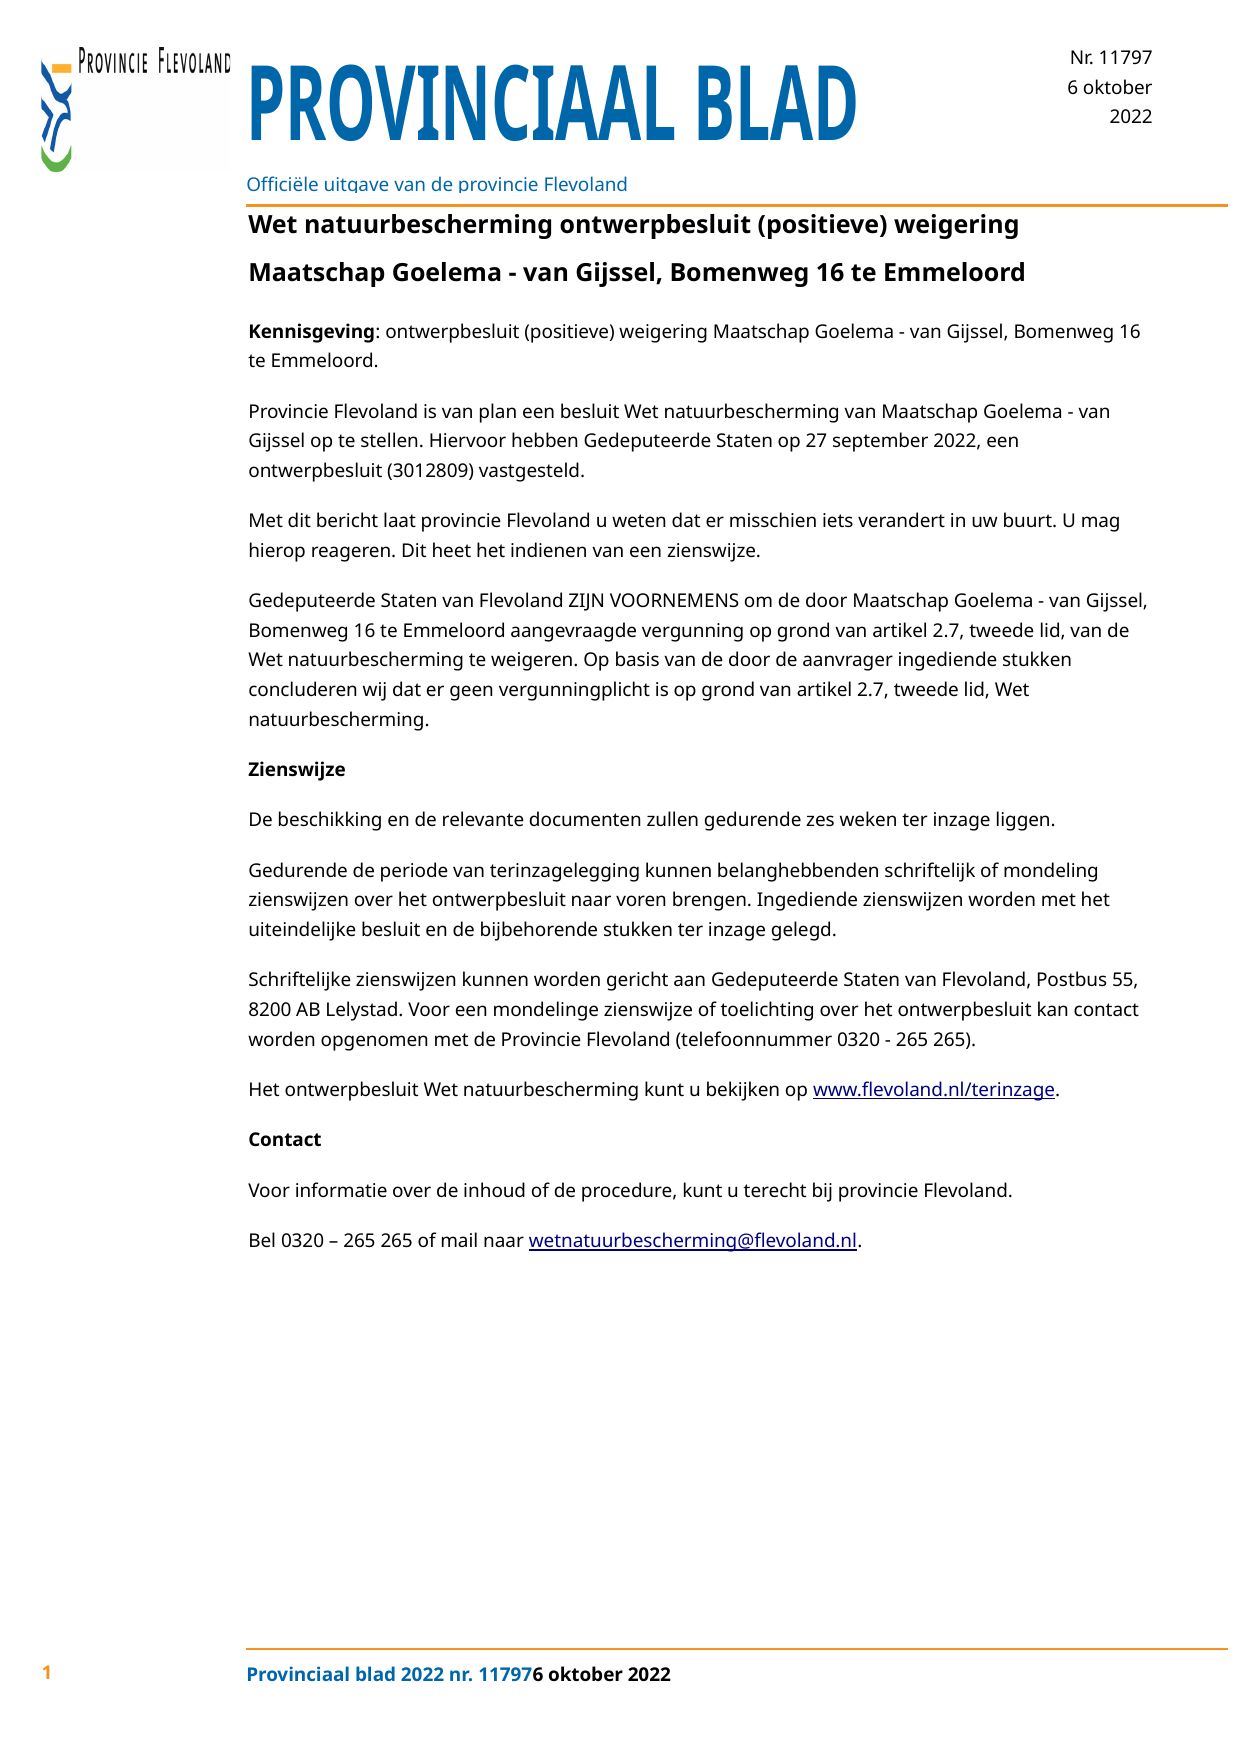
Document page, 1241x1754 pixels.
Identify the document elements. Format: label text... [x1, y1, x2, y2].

text Bel 0320 – 265 265 of mail naar wetnatuurbescherming@flevoland.nl. [248, 1227, 1152, 1253]
text Voor informatie over de inhoud of de procedure, kunt u terecht bij provincie Flevoland. [248, 1177, 1152, 1203]
text Provincie Flevoland is van plan een besluit Wet natuurbescherming van Maatschap Goelema - van Gijssel op te stellen. Hiervoor hebben Gedeputeerde Staten op 27 september 2022, een ontwerpbesluit (3012809) vastgesteld. [248, 398, 1152, 483]
picture [41, 47, 231, 172]
text Schriftelijke zienswijzen kunnen worden gericht aan Gedeputeerde Staten van Flevoland, Postbus 55, 8200 AB Lelystad. Voor een mondelinge zienswijze of toelichting over het ontwerpbesluit kan contact worden opgenomen met de Provincie Flevoland (telefoonnummer 0320 - 265 265). [248, 967, 1152, 1052]
text Wet natuurbescherming ontwerpbesluit (positieve) weigering Maatschap Goelema - van Gijssel, Bomenweg 16 te Emmeloord [248, 207, 1152, 288]
text Gedeputeerde Staten van Flevoland ZIJN VOORNEMENS om de door Maatschap Goelema - van Gijssel, Bomenweg 16 te Emmeloord aangevraagde vergunning op grond van artikel 2.7, tweede lid, van de Wet natuurbescherming te weigeren. Op basis van de door de aanvrager ingediende stukken concluderen wij dat er geen vergunningplicht is op grond van artikel 2.7, tweede lid, Wet natuurbescherming. [248, 587, 1152, 732]
text De beschikking en de relevante documenten zullen gedurende zes weken ter inzage liggen. [248, 807, 1152, 832]
text Met dit bericht laat provincie Flevoland u weten dat er misschien iets verandert in uw buurt. U mag hierop reageren. Dit heet het indienen van een zienswijze. [248, 507, 1152, 563]
text Contact [248, 1127, 1152, 1152]
text Kennisgeving: ontwerpbesluit (positieve) weigering Maatschap Goelema - van Gijssel, Bomenweg 16 te Emmeloord. [248, 318, 1152, 373]
text Het ontwerpbesluit Wet natuurbescherming kunt u bekijken op www.flevoland.nl/terinzage. [248, 1076, 1152, 1102]
text Gedurende de periode van terinzagelegging kunnen belanghebbenden schriftelijk of mondeling zienswijzen over het ontwerpbesluit naar voren brengen. Ingediende zienswijzen worden met het uiteindelijke besluit en de bijbehorende stukken ter inzage gelegd. [248, 857, 1152, 942]
text Zienswijze [248, 756, 1152, 782]
